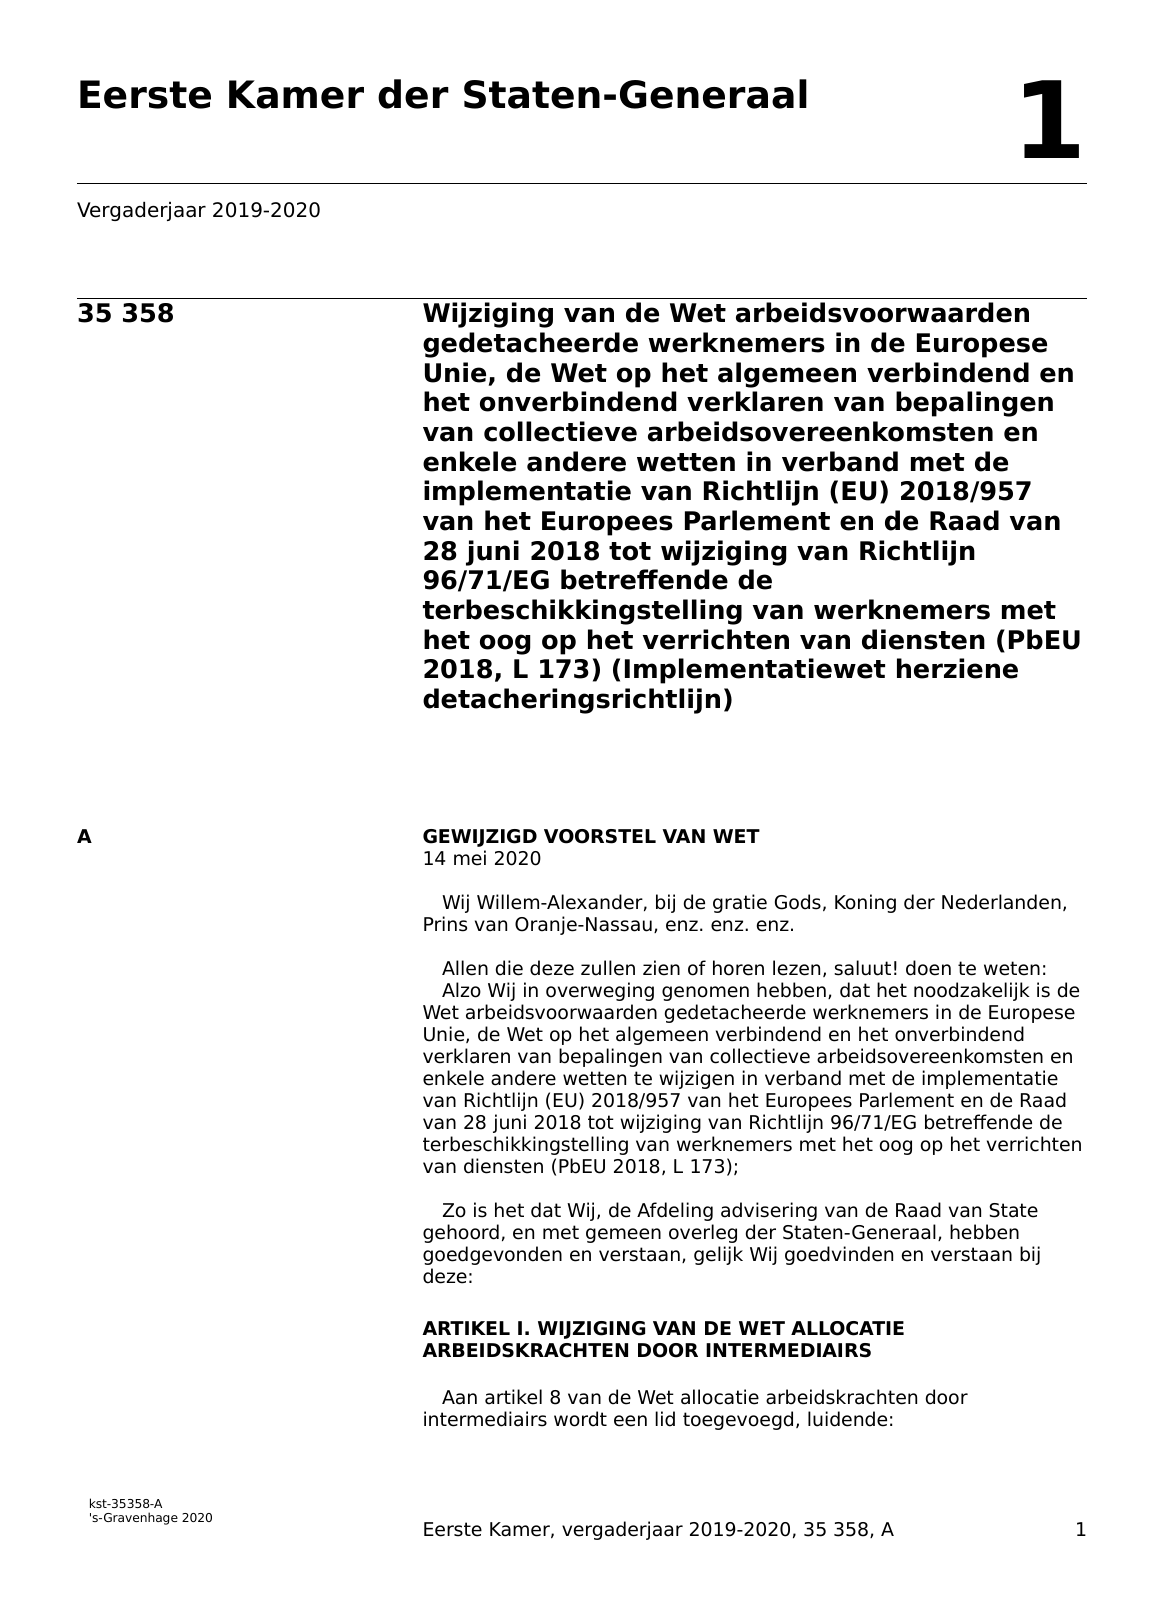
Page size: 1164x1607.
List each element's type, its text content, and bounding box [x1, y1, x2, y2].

text 's-Gravenhage 2020 [88, 1511, 323, 1525]
table_header Eerste Kamer der Staten-Generaal [77, 59, 886, 183]
text kst-35358-A [88, 1497, 323, 1511]
text Aan artikel 8 van de Wet allocatie arbeidskrachten door intermediairs wordt een lid toegevoegd, luidende: [422, 1387, 1087, 1431]
text Alzo Wij in overweging genomen hebben, dat het noodzakelijk is de Wet arbeidsvoorwaarden gedetacheerde werknemers in de Europese Unie, de Wet op het algemeen verbindend en het onverbindend verklaren van bepalingen van collectieve arbeidsovereenkomsten en enkele andere wetten te wijzigen in verband met de implementatie van Richtlijn (EU) 2018/957 van het Europees Parlement en de Raad van 28 juni 2018 tot wijziging van Richtlijn 96/71/EG betreffende de terbeschikkingstelling van werknemers met het oog op het verrichten van diensten (PbEU 2018, L 173); [422, 980, 1087, 1178]
text Zo is het dat Wij, de Afdeling advisering van de Raad van State gehoord, en met gemeen overleg der Staten-Generaal, hebben goedgevonden en verstaan, gelijk Wij goedvinden en verstaan bij deze: [422, 1200, 1087, 1288]
table_cell Vergaderjaar 2019-2020 [77, 184, 1087, 298]
subtitle 35 358 Wijziging van de Wet arbeidsvoorwaarden gedetacheerde werknemers in de Europese Unie, de Wet op het algemeen verbindend en het onverbindend verklaren van bepalingen van collectieve arbeidsovereenkomsten en enkele andere wetten in verband met de implementatie van Richtlijn (EU) 2018/957 van het Europees Parlement en de Raad van 28 juni 2018 tot wijziging van Richtlijn 96/71/EG betreffende de terbeschikkingstelling van werknemers met het oog op het verrichten van diensten (PbEU 2018, L 173) (Implementatiewet herziene detacheringsrichtlijn) [77, 299, 1087, 714]
subtitle ARTIKEL I. WIJZIGING VAN DE WET ALLOCATIE ARBEIDSKRACHTEN DOOR INTERMEDIAIRS [422, 1318, 1087, 1362]
text Allen die deze zullen zien of horen lezen, saluut! doen te weten: [422, 958, 1087, 980]
text 14 mei 2020 [422, 848, 1087, 869]
text Wij Willem-Alexander, bij de gratie Gods, Koning der Nederlanden, Prins van Oranje-Nassau, enz. enz. enz. [422, 892, 1087, 936]
subtitle A GEWIJZIGD VOORSTEL VAN WET [77, 826, 1087, 848]
table_header 1 [886, 59, 1087, 183]
